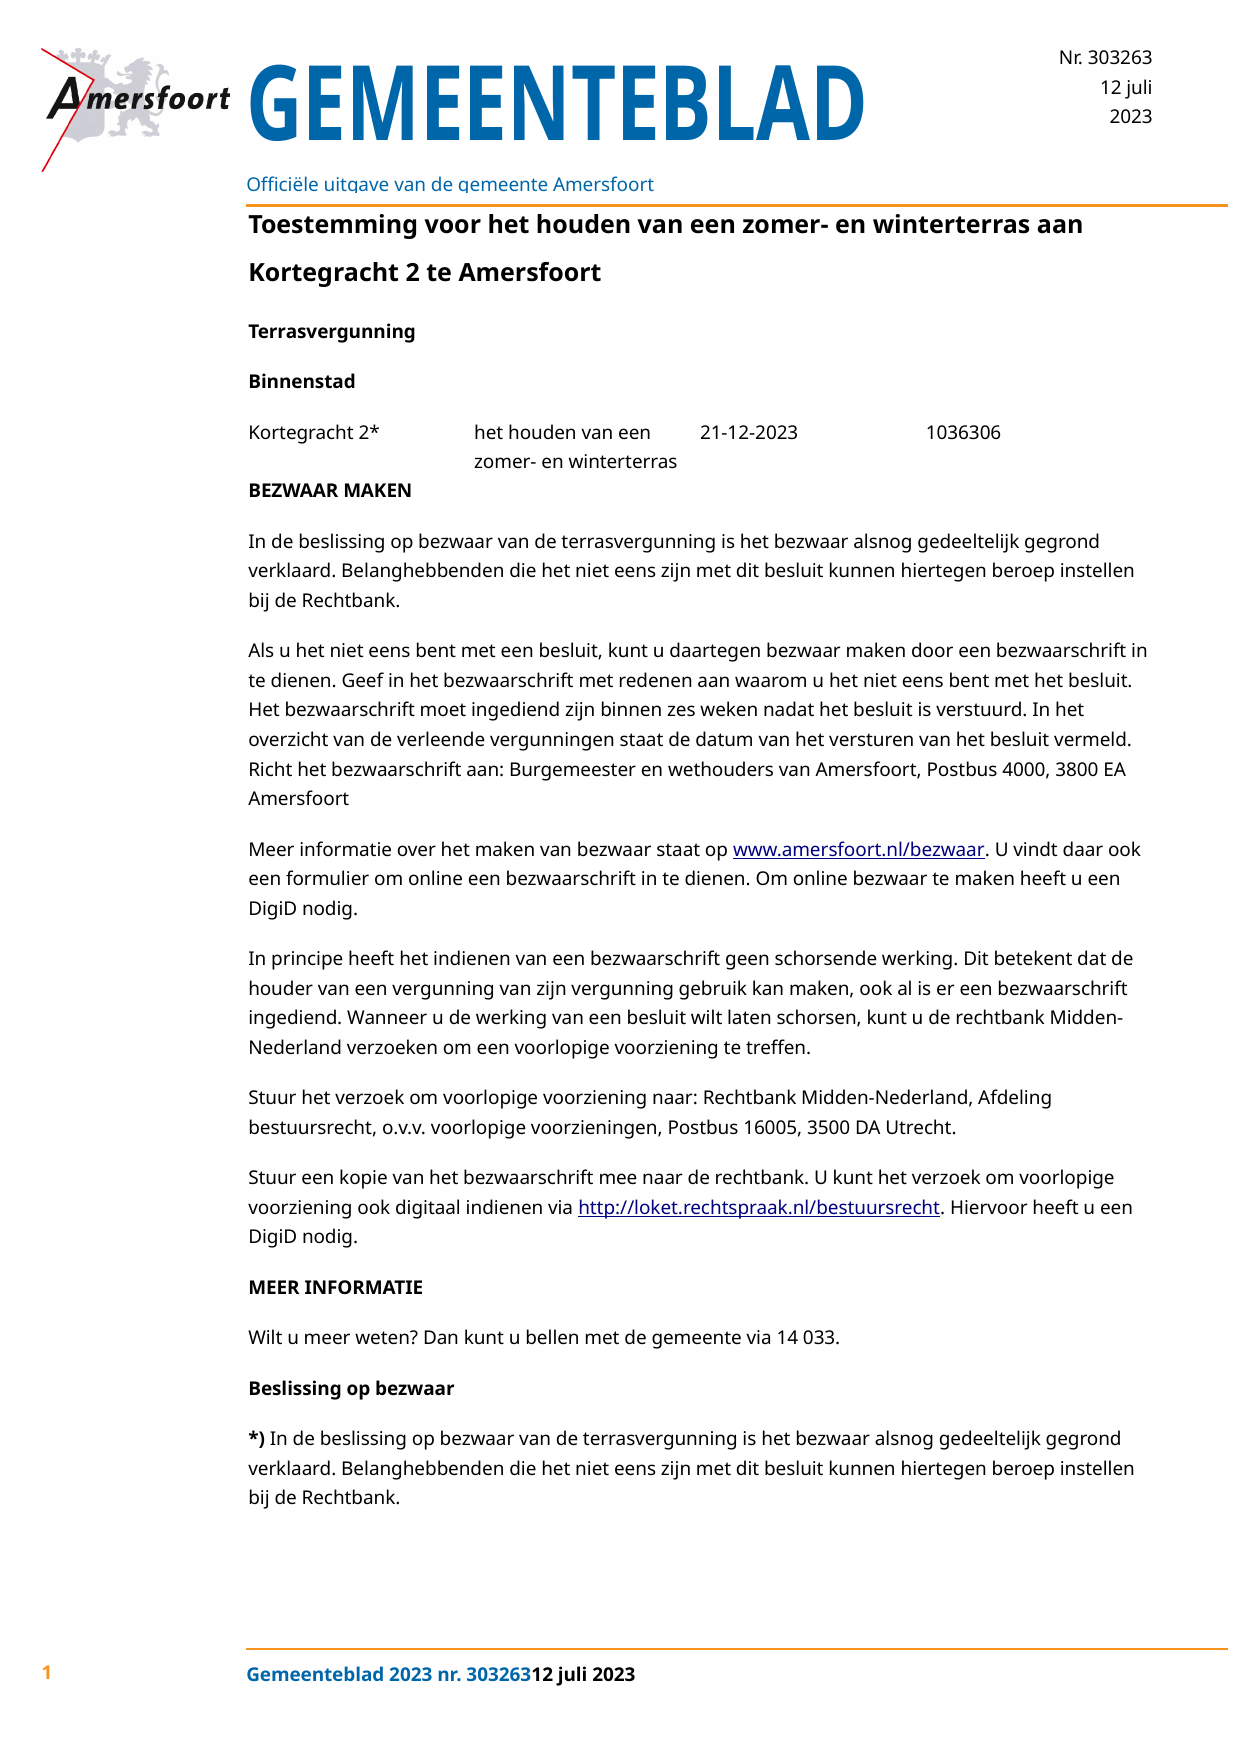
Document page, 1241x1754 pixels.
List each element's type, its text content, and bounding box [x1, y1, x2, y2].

table_header het houden van een zomer- en winterterras [474, 419, 700, 474]
text *) In de beslissing op bezwaar van de terrasvergunning is het bezwaar alsnog gedeeltelijk gegrond verklaard. Belanghebbenden die het niet eens zijn met dit besluit kunnen hiertegen beroep instellen bij de Rechtbank. [248, 1425, 1152, 1510]
picture [41, 47, 231, 172]
text Stuur een kopie van het bezwaarschrift mee naar de rechtbank. U kunt het verzoek om voorlopige voorziening ook digitaal indienen via http://loket.rechtspraak.nl/bestuursrecht. Hiervoor heeft u een DigiD nodig. [248, 1164, 1152, 1249]
text Terrasvergunning [248, 318, 1152, 344]
text Toestemming voor het houden van een zomer- en winterterras aan Kortegracht 2 te Amersfoort [248, 207, 1152, 288]
text Beslissing op bezwaar [248, 1375, 1152, 1401]
text Wilt u meer weten? Dan kunt u bellen met de gemeente via 14 033. [248, 1324, 1152, 1350]
text In de beslissing op bezwaar van de terrasvergunning is het bezwaar alsnog gedeeltelijk gegrond verklaard. Belanghebbenden die het niet eens zijn met dit besluit kunnen hiertegen beroep instellen bij de Rechtbank. [248, 528, 1152, 613]
text Meer informatie over het maken van bezwaar staat op www.amersfoort.nl/bezwaar. U vindt daar ook een formulier om online een bezwaarschrift in te dienen. Om online bezwaar te maken heeft u een DigiD nodig. [248, 836, 1152, 921]
text BEZWAAR MAKEN [248, 477, 1152, 503]
text Als u het niet eens bent met een besluit, kunt u daartegen bezwaar maken door een bezwaarschrift in te dienen. Geef in het bezwaarschrift met redenen aan waarom u het niet eens bent met het besluit. Het bezwaarschrift moet ingediend zijn binnen zes weken nadat het besluit is verstuurd. In het overzicht van de verleende vergunningen staat de datum van het versturen van het besluit vermeld. Richt het bezwaarschrift aan: Burgemeester en wethouders van Amersfoort, Postbus 4000, 3800 EA Amersfoort [248, 637, 1152, 811]
table_header Kortegracht 2* [248, 419, 474, 474]
text Binnenstad [248, 368, 1152, 394]
text MEER INFORMATIE [248, 1274, 1152, 1300]
table_header 21-12-2023 [700, 419, 926, 474]
text Stuur het verzoek om voorlopige voorziening naar: Rechtbank Midden-Nederland, Afdeling bestuursrecht, o.v.v. voorlopige voorzieningen, Postbus 16005, 3500 DA Utrecht. [248, 1084, 1152, 1140]
text In principe heeft het indienen van een bezwaarschrift geen schorsende werking. Dit betekent dat de houder van een vergunning van zijn vergunning gebruik kan maken, ook al is er een bezwaarschrift ingediend. Wanneer u de werking van een besluit wilt laten schorsen, kunt u de rechtbank Midden-Nederland verzoeken om een voorlopige voorziening te treffen. [248, 945, 1152, 1060]
table_header 1036306 [926, 419, 1152, 474]
